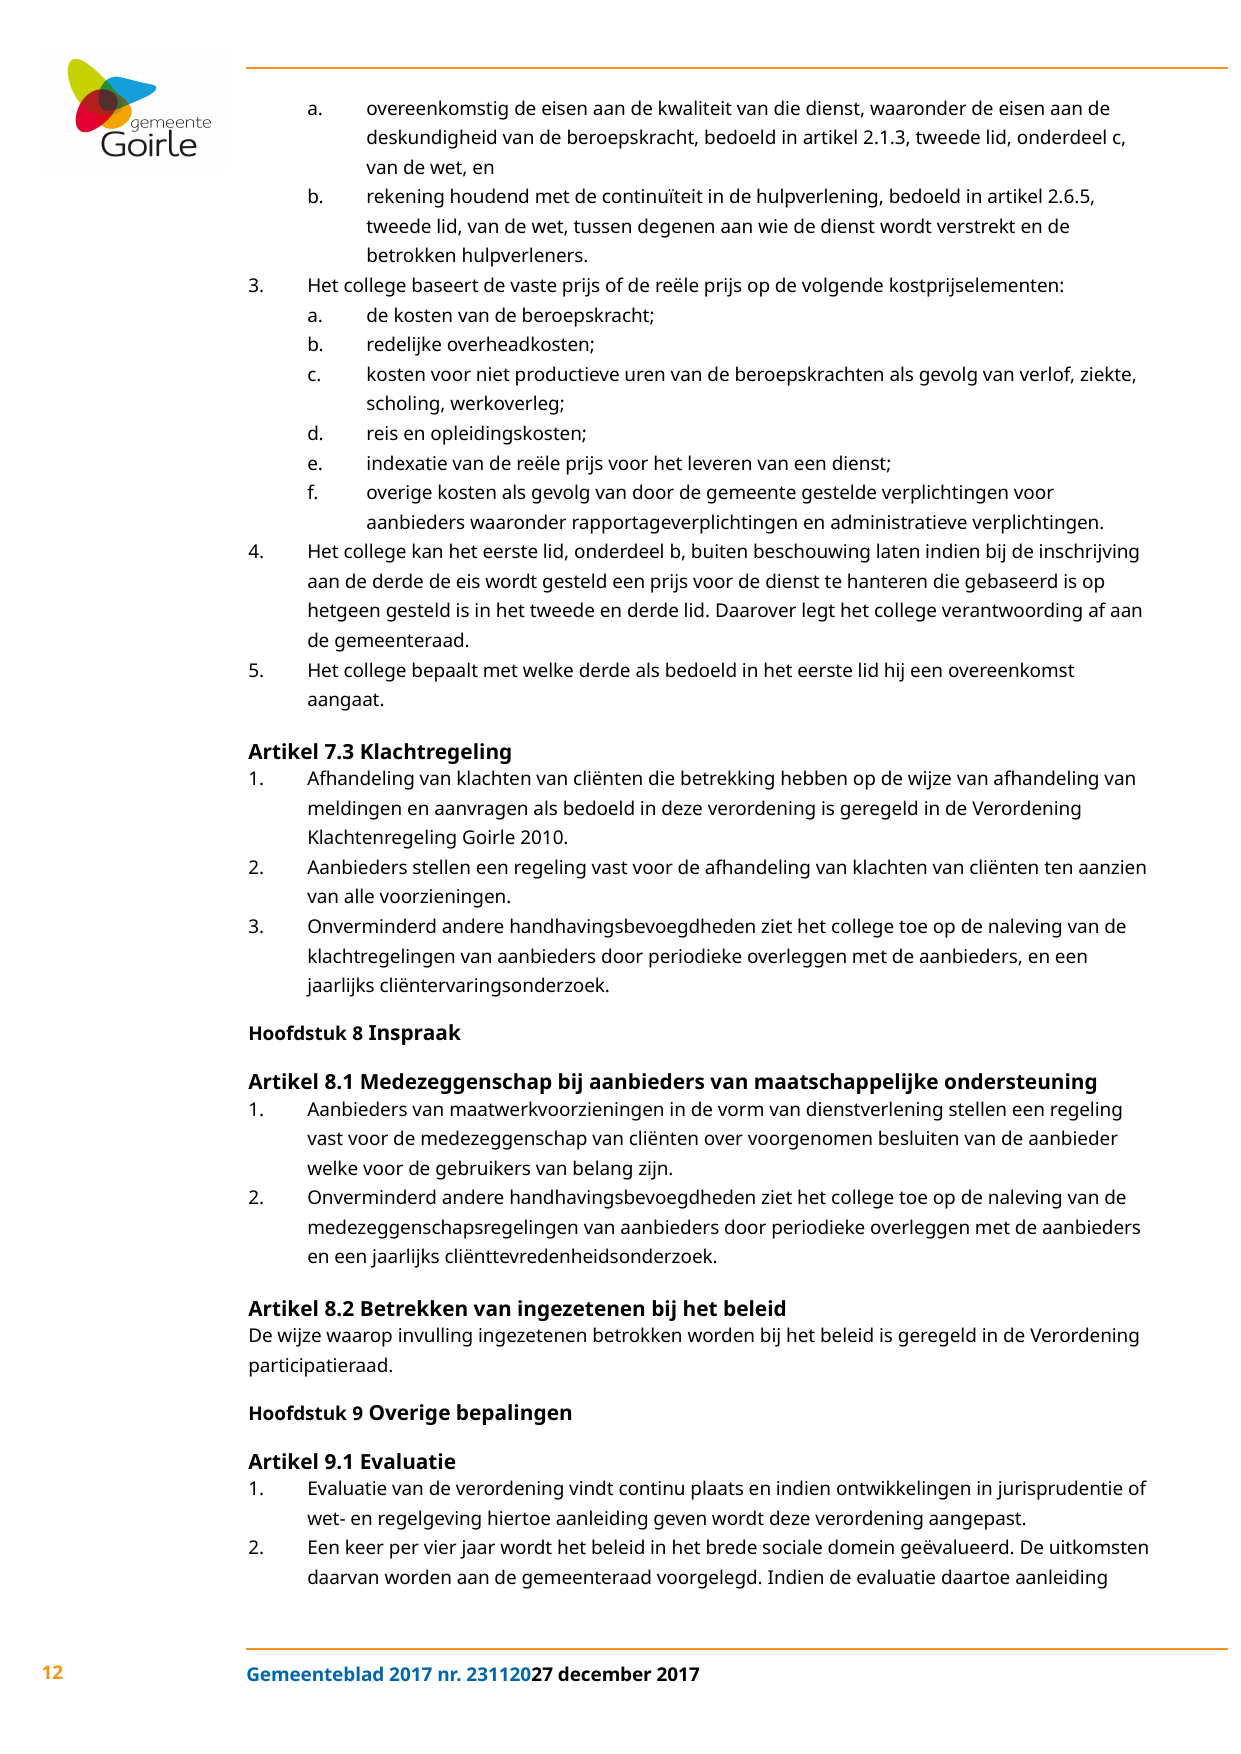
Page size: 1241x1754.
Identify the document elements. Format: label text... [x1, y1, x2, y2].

picture [41, 47, 231, 172]
list indexatie van de reële prijs voor het leveren van een dienst; [307, 450, 1152, 476]
list Het college kan het eerste lid, onderdeel b, buiten beschouwing laten indien bij de inschrijving aan de derde de eis wordt gesteld een prijs voor de dienst te hanteren die gebaseerd is op hetgeen gesteld is in het tweede en derde lid. Daarover legt het college verantwoording af aan de gemeenteraad. [248, 538, 1152, 653]
list redelijke overheadkosten; [307, 331, 1152, 357]
list reis en opleidingskosten; [307, 420, 1152, 446]
text Artikel 8.2 Betrekken van ingezetenen bij het beleid [248, 1294, 1152, 1322]
list Het college baseert de vaste prijs of de reële prijs op de volgende kostprijselementen: [248, 272, 1152, 298]
list Het college bepaalt met welke derde als bedoeld in het eerste lid hij een overeenkomst aangaat. [248, 657, 1152, 712]
list de kosten van de beroepskracht; [307, 302, 1152, 328]
list Aanbieders stellen een regeling vast voor de afhandeling van klachten van cliënten ten aanzien van alle voorzieningen. [248, 854, 1152, 909]
text De wijze waarop invulling ingezetenen betrokken worden bij het beleid is geregeld in de Verordening participatieraad. [248, 1322, 1152, 1378]
list Onverminderd andere handhavingsbevoegdheden ziet het college toe op de naleving van de medezeggenschapsregelingen van aanbieders door periodieke overleggen met de aanbieders en een jaarlijks cliënttevredenheidsonderzoek. [248, 1184, 1152, 1269]
list Aanbieders van maatwerkvoorzieningen in de vorm van dienstverlening stellen een regeling vast voor de medezeggenschap van cliënten over voorgenomen besluiten van de aanbieder welke voor de gebruikers van belang zijn. [248, 1096, 1152, 1181]
list rekening houdend met de continuïteit in de hulpverlening, bedoeld in artikel 2.6.5, tweede lid, van de wet, tussen degenen aan wie de dienst wordt verstrekt en de betrokken hulpverleners. [307, 183, 1152, 268]
text Hoofdstuk 8 Inspraak [248, 1018, 1152, 1046]
text Artikel 9.1 Evaluatie [248, 1447, 1152, 1475]
text Hoofdstuk 9 Overige bepalingen [248, 1398, 1152, 1426]
list overeenkomstig de eisen aan de kwaliteit van die dienst, waaronder de eisen aan de deskundigheid van de beroepskracht, bedoeld in artikel 2.1.3, tweede lid, onderdeel c, van de wet, en [307, 95, 1152, 180]
list Evaluatie van de verordening vindt continu plaats en indien ontwikkelingen in jurisprudentie of wet- en regelgeving hiertoe aanleiding geven wordt deze verordening aangepast. [248, 1475, 1152, 1531]
list Afhandeling van klachten van cliënten die betrekking hebben op de wijze van afhandeling van meldingen en aanvragen als bedoeld in deze verordening is geregeld in de Verordening Klachtenregeling Goirle 2010. [248, 765, 1152, 850]
list Onverminderd andere handhavingsbevoegdheden ziet het college toe op de naleving van de klachtregelingen van aanbieders door periodieke overleggen met de aanbieders, en een jaarlijks cliëntervaringsonderzoek. [248, 913, 1152, 998]
text Artikel 7.3 Klachtregeling [248, 737, 1152, 765]
list Een keer per vier jaar wordt het beleid in het brede sociale domein geëvalueerd. De uitkomsten daarvan worden aan de gemeenteraad voorgelegd. Indien de evaluatie daartoe aanleiding [248, 1534, 1152, 1590]
list kosten voor niet productieve uren van de beroepskrachten als gevolg van verlof, ziekte, scholing, werkoverleg; [307, 361, 1152, 416]
list overige kosten als gevolg van door de gemeente gestelde verplichtingen voor aanbieders waaronder rapportageverplichtingen en administratieve verplichtingen. [307, 479, 1152, 535]
text Artikel 8.1 Medezeggenschap bij aanbieders van maatschappelijke ondersteuning [248, 1067, 1152, 1096]
